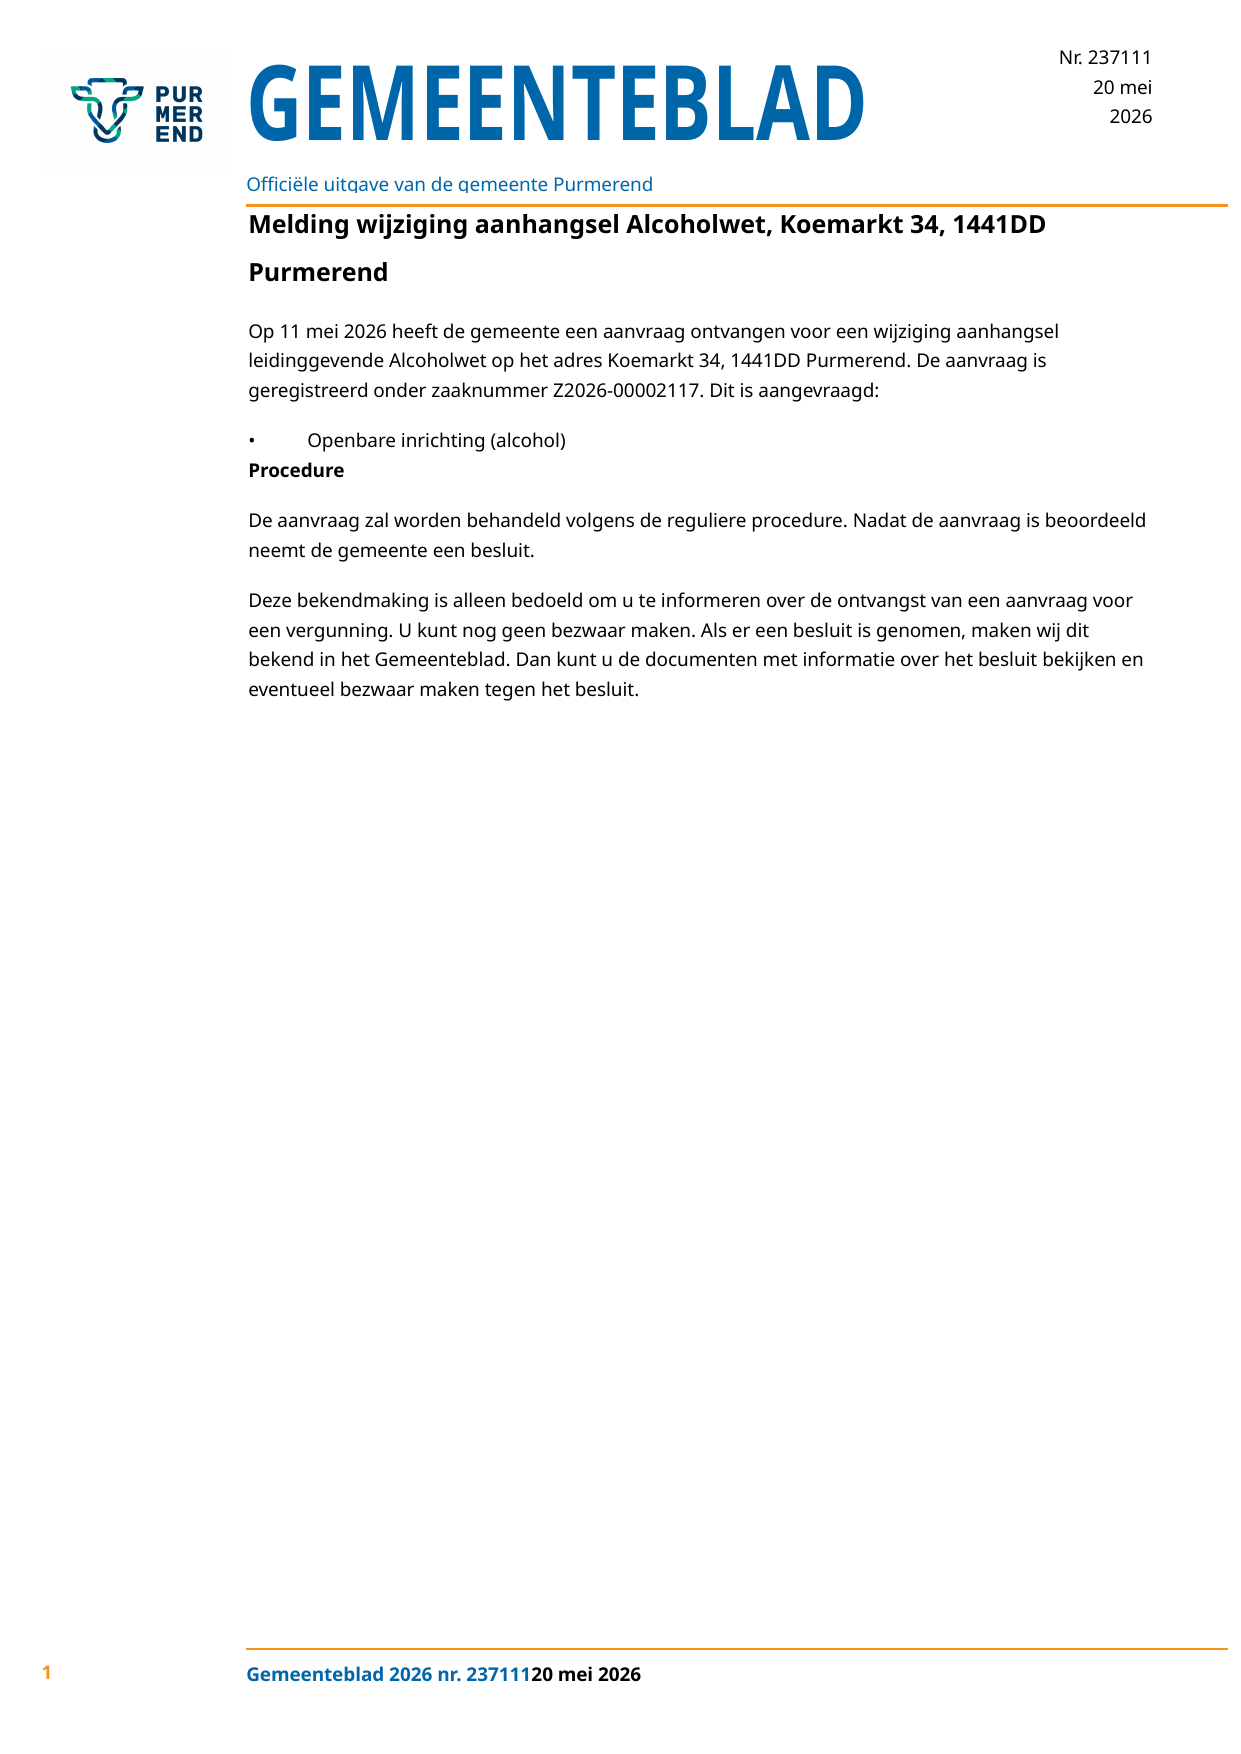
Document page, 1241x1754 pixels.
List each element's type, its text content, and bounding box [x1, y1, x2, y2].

text Op 11 mei 2026 heeft de gemeente een aanvraag ontvangen voor een wijziging aanhangsel leidinggevende Alcoholwet op het adres Koemarkt 34, 1441DD Purmerend. De aanvraag is geregistreerd onder zaaknummer Z2026-00002117. Dit is aangevraagd: [248, 318, 1152, 403]
picture [41, 47, 231, 172]
text Deze bekendmaking is alleen bedoeld om u te informeren over de ontvangst van een aanvraag voor een vergunning. U kunt nog geen bezwaar maken. Als er een besluit is genomen, maken wij dit bekend in het Gemeenteblad. Dan kunt u de documenten met informatie over het besluit bekijken en eventueel bezwaar maken tegen het besluit. [248, 587, 1152, 702]
text De aanvraag zal worden behandeld volgens de reguliere procedure. Nadat de aanvraag is beoordeeld neemt de gemeente een besluit. [248, 507, 1152, 563]
list Openbare inrichting (alcohol) [248, 427, 1152, 453]
text Melding wijziging aanhangsel Alcoholwet, Koemarkt 34, 1441DD Purmerend [248, 207, 1152, 288]
text Procedure [248, 457, 1152, 483]
